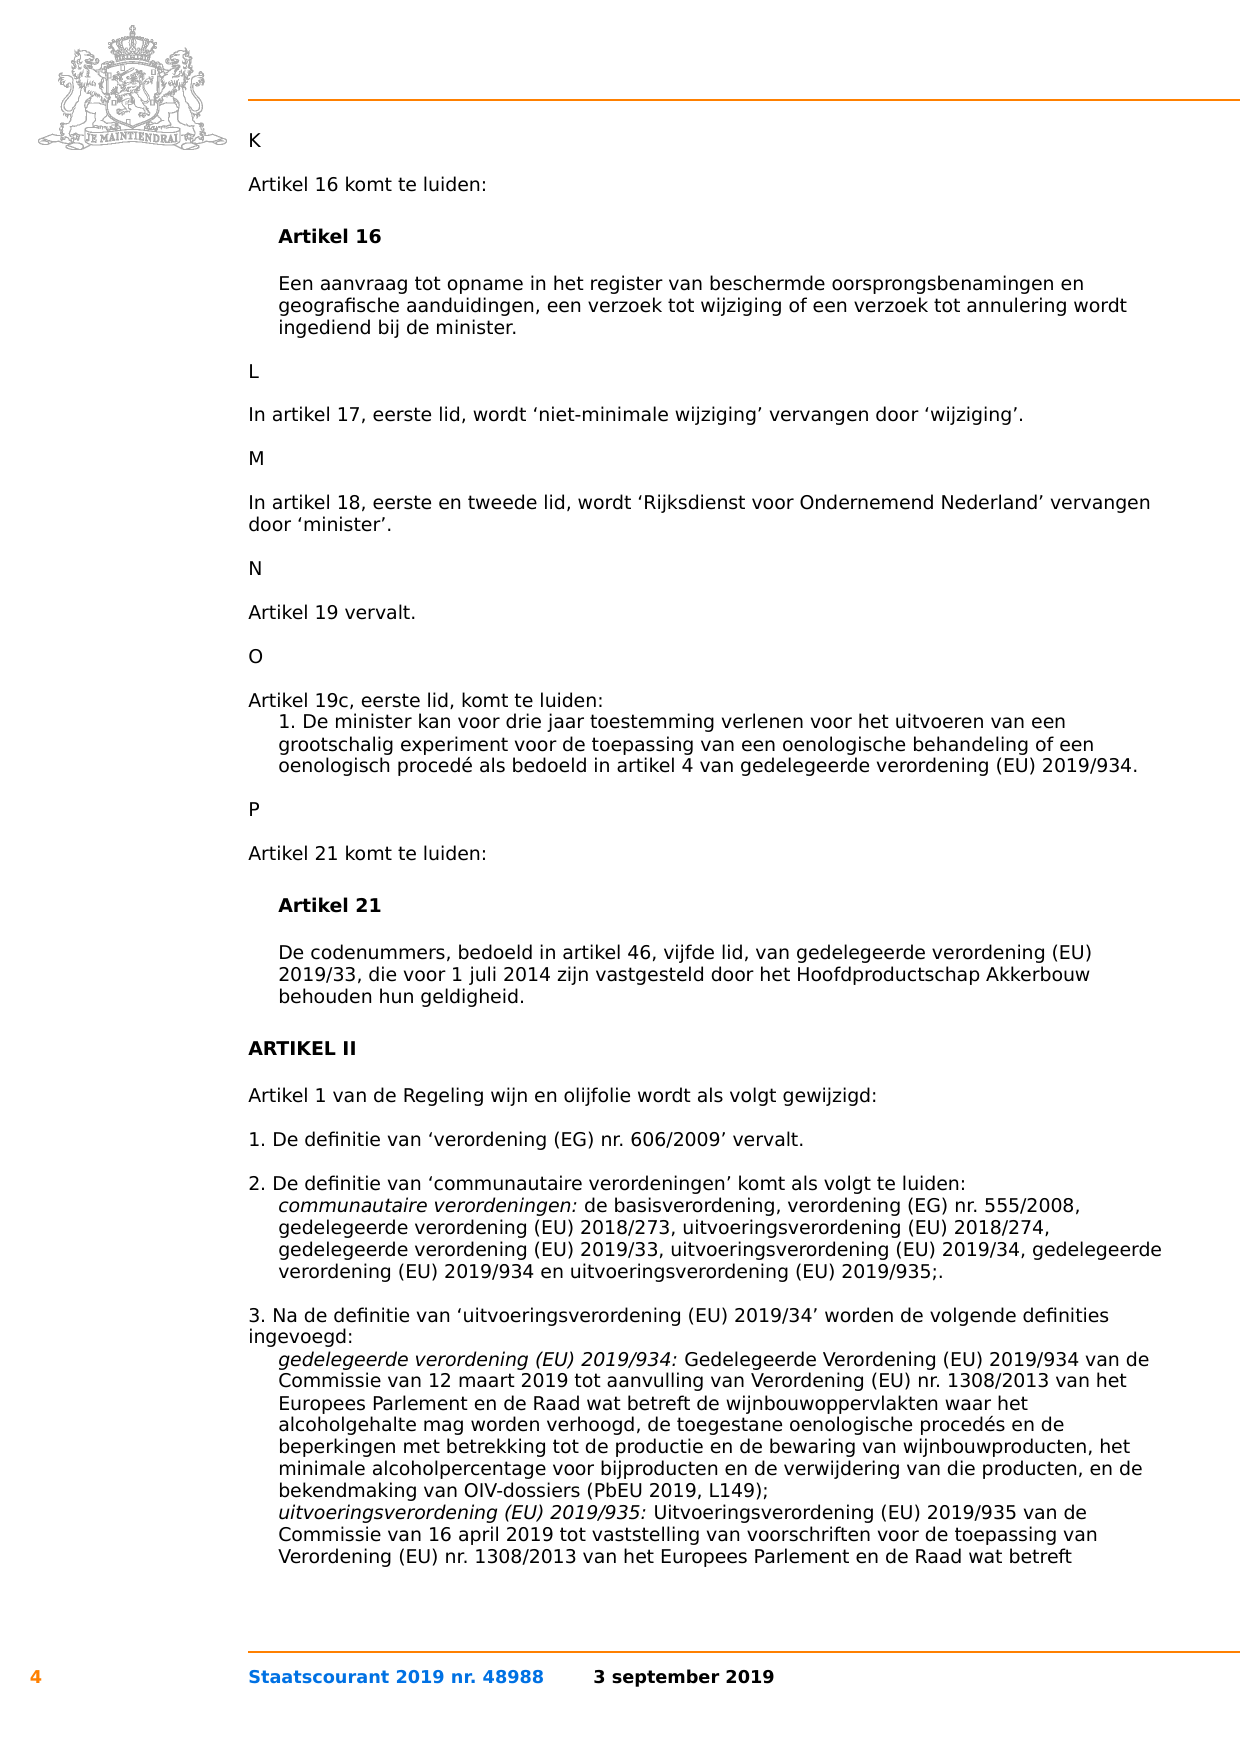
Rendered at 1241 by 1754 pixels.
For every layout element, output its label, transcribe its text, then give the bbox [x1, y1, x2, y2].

text Artikel 19c, eerste lid, komt te luiden: [248, 689, 1163, 711]
picture [38, 25, 227, 150]
text De codenummers, bedoeld in artikel 46, vijfde lid, van gedelegeerde verordening (EU) 2019/33, die voor 1 juli 2014 zijn vastgesteld door het Hoofdproductschap Akkerbouw behouden hun geldigheid. [278, 942, 1163, 1008]
text 3. Na de definitie van ‘uitvoeringsverordening (EU) 2019/34’ worden de volgende definities ingevoegd: [248, 1304, 1163, 1348]
text 1. De minister kan voor drie jaar toestemming verlenen voor het uitvoeren van een grootschalig experiment voor de toepassing van een oenologische behandeling of een oenologisch procedé als bedoeld in artikel 4 van gedelegeerde verordening (EU) 2019/934. [278, 711, 1163, 777]
text O [248, 646, 1163, 668]
subtitle Artikel 21 [278, 895, 1163, 917]
text In artikel 18, eerste en tweede lid, wordt ‘Rijksdienst voor Ondernemend Nederland’ vervangen door ‘minister’. [248, 492, 1163, 536]
text Artikel 21 komt te luiden: [248, 843, 1163, 865]
text communautaire verordeningen: de basisverordening, verordening (EG) nr. 555/2008, gedelegeerde verordening (EU) 2018/273, uitvoeringsverordening (EU) 2018/274, gedelegeerde verordening (EU) 2019/33, uitvoeringsverordening (EU) 2019/34, gedelegeerde verordening (EU) 2019/934 en uitvoeringsverordening (EU) 2019/935;. [278, 1195, 1163, 1283]
text Artikel 19 vervalt. [248, 602, 1163, 624]
text P [248, 799, 1163, 821]
text K [248, 130, 1163, 152]
text 1. De definitie van ‘verordening (EG) nr. 606/2009’ vervalt. [248, 1129, 1163, 1151]
text Een aanvraag tot opname in het register van beschermde oorsprongsbenamingen en geografische aanduidingen, een verzoek tot wijziging of een verzoek tot annulering wordt ingediend bij de minister. [278, 273, 1163, 339]
text Artikel 1 van de Regeling wijn en olijfolie wordt als volgt gewijzigd: [248, 1085, 1163, 1107]
text uitvoeringsverordening (EU) 2019/935: Uitvoeringsverordening (EU) 2019/935 van de Commissie van 16 april 2019 tot vaststelling van voorschriften voor de toepassing van Verordening (EU) nr. 1308/2013 van het Europees Parlement en de Raad wat betreft [278, 1502, 1163, 1568]
subtitle Artikel 16 [278, 226, 1163, 248]
text Artikel 16 komt te luiden: [248, 174, 1163, 196]
text 2. De definitie van ‘communautaire verordeningen’ komt als volgt te luiden: [248, 1173, 1163, 1195]
text N [248, 558, 1163, 580]
text M [248, 448, 1163, 470]
text In artikel 17, eerste lid, wordt ‘niet-minimale wijziging’ vervangen door ‘wijziging’. [248, 404, 1163, 426]
text L [248, 361, 1163, 382]
text gedelegeerde verordening (EU) 2019/934: Gedelegeerde Verordening (EU) 2019/934 van de Commissie van 12 maart 2019 tot aanvulling van Verordening (EU) nr. 1308/2013 van het Europees Parlement en de Raad wat betreft de wijnbouwoppervlakten waar het alcoholgehalte mag worden verhoogd, de toegestane oenologische procedés en de beperkingen met betrekking tot de productie en de bewaring van wijnbouwproducten, het minimale alcoholpercentage voor bijproducten en de verwijdering van die producten, en de bekendmaking van OIV-dossiers (PbEU 2019, L149); [278, 1348, 1163, 1502]
subtitle ARTIKEL II [248, 1038, 1163, 1060]
